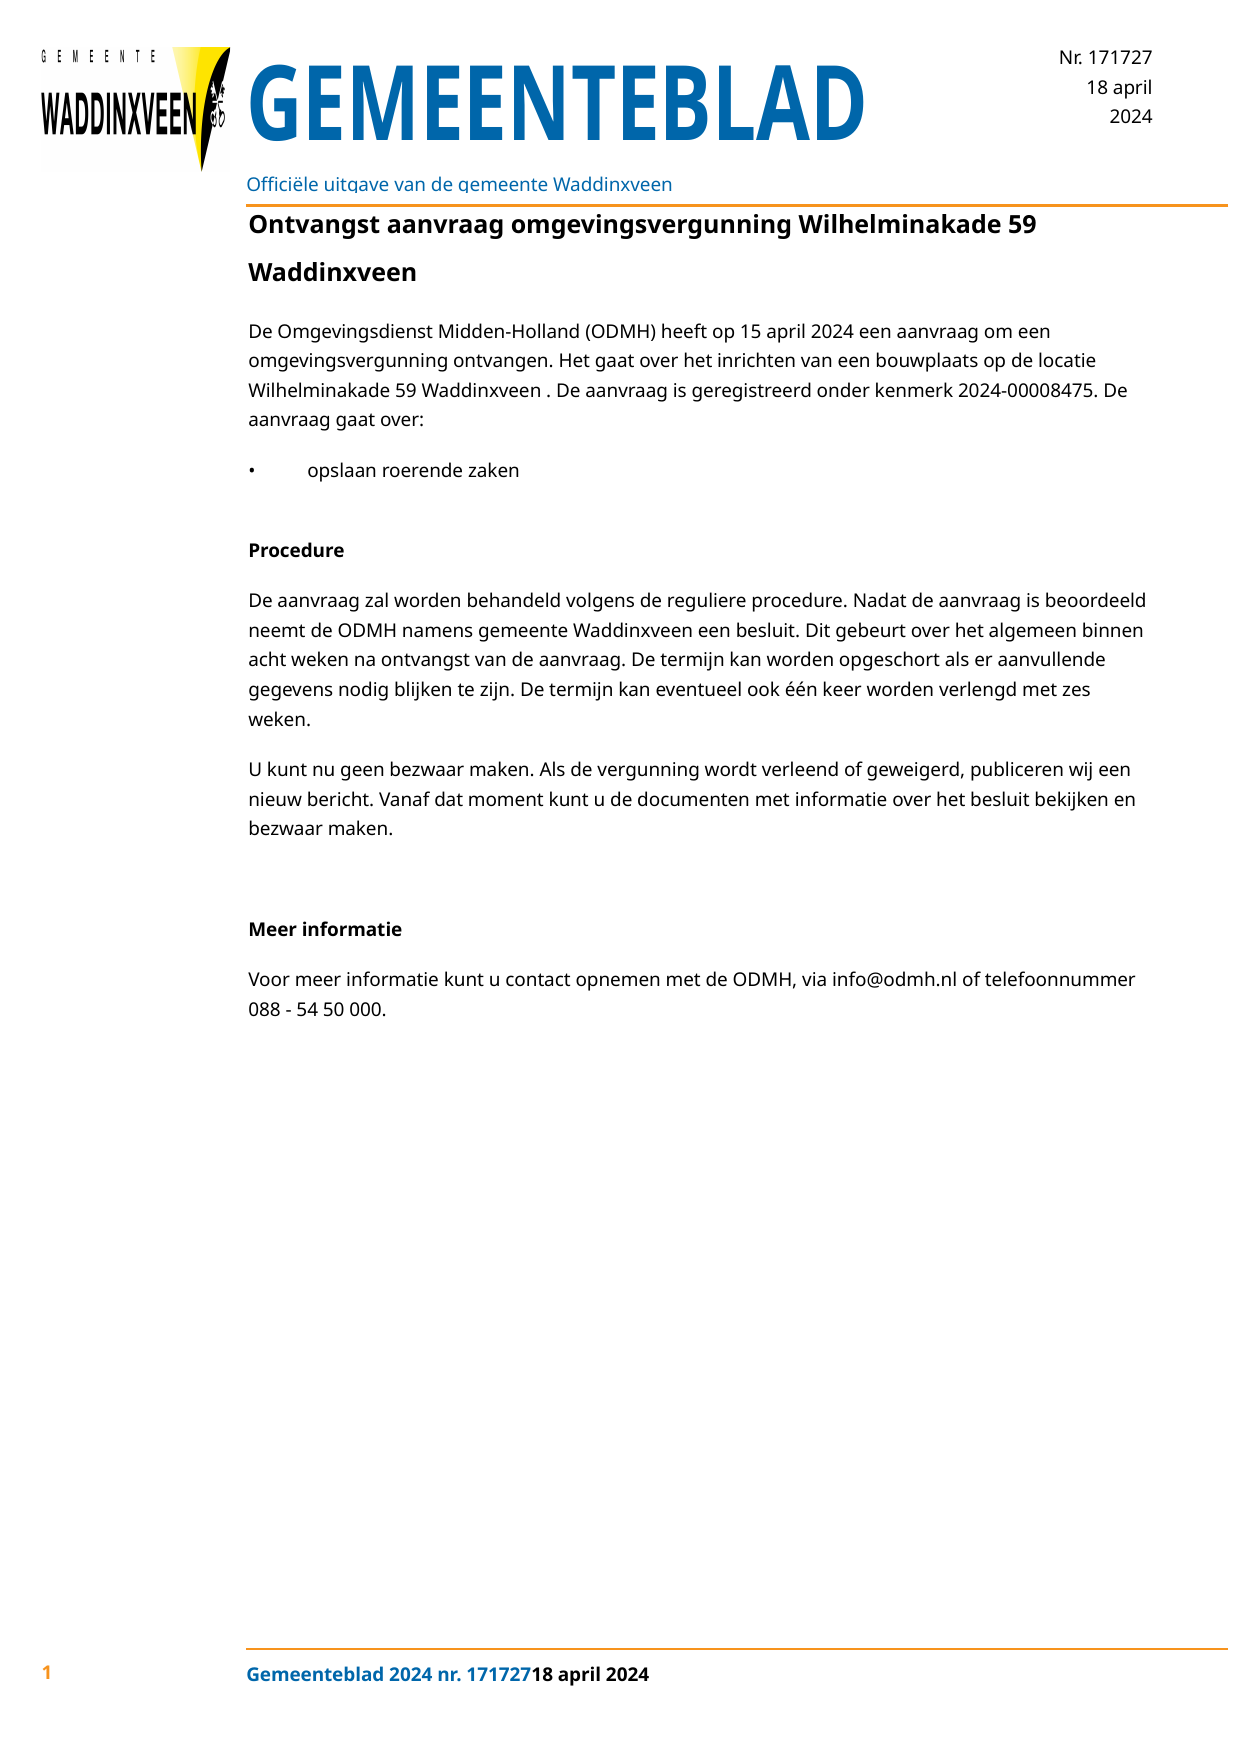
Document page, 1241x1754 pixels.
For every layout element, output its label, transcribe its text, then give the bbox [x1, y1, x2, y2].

text De Omgevingsdienst Midden-Holland (ODMH) heeft op 15 april 2024 een aanvraag om een omgevingsvergunning ontvangen. Het gaat over het inrichten van een bouwplaats op de locatie Wilhelminakade 59 Waddinxveen . De aanvraag is geregistreerd onder kenmerk 2024-00008475. De aanvraag gaat over: [248, 318, 1152, 432]
list opslaan roerende zaken [248, 457, 1152, 483]
text U kunt nu geen bezwaar maken. Als de vergunning wordt verleend of geweigerd, publiceren wij een nieuw bericht. Vanaf dat moment kunt u de documenten met informatie over het besluit bekijken en bezwaar maken. [248, 756, 1152, 841]
text De aanvraag zal worden behandeld volgens de reguliere procedure. Nadat de aanvraag is beoordeeld neemt de ODMH namens gemeente Waddinxveen een besluit. Dit gebeurt over het algemeen binnen acht weken na ontvangst van de aanvraag. De termijn kan worden opgeschort als er aanvullende gegevens nodig blijken te zijn. De termijn kan eventueel ook één keer worden verlengd met zes weken. [248, 587, 1152, 732]
text Ontvangst aanvraag omgevingsvergunning Wilhelminakade 59 Waddinxveen [248, 207, 1152, 288]
text Meer informatie [248, 916, 1152, 942]
text Procedure [248, 537, 1152, 563]
picture [41, 47, 231, 172]
text Voor meer informatie kunt u contact opnemen met de ODMH, via info@odmh.nl of telefoonnummer 088 - 54 50 000. [248, 967, 1152, 1022]
